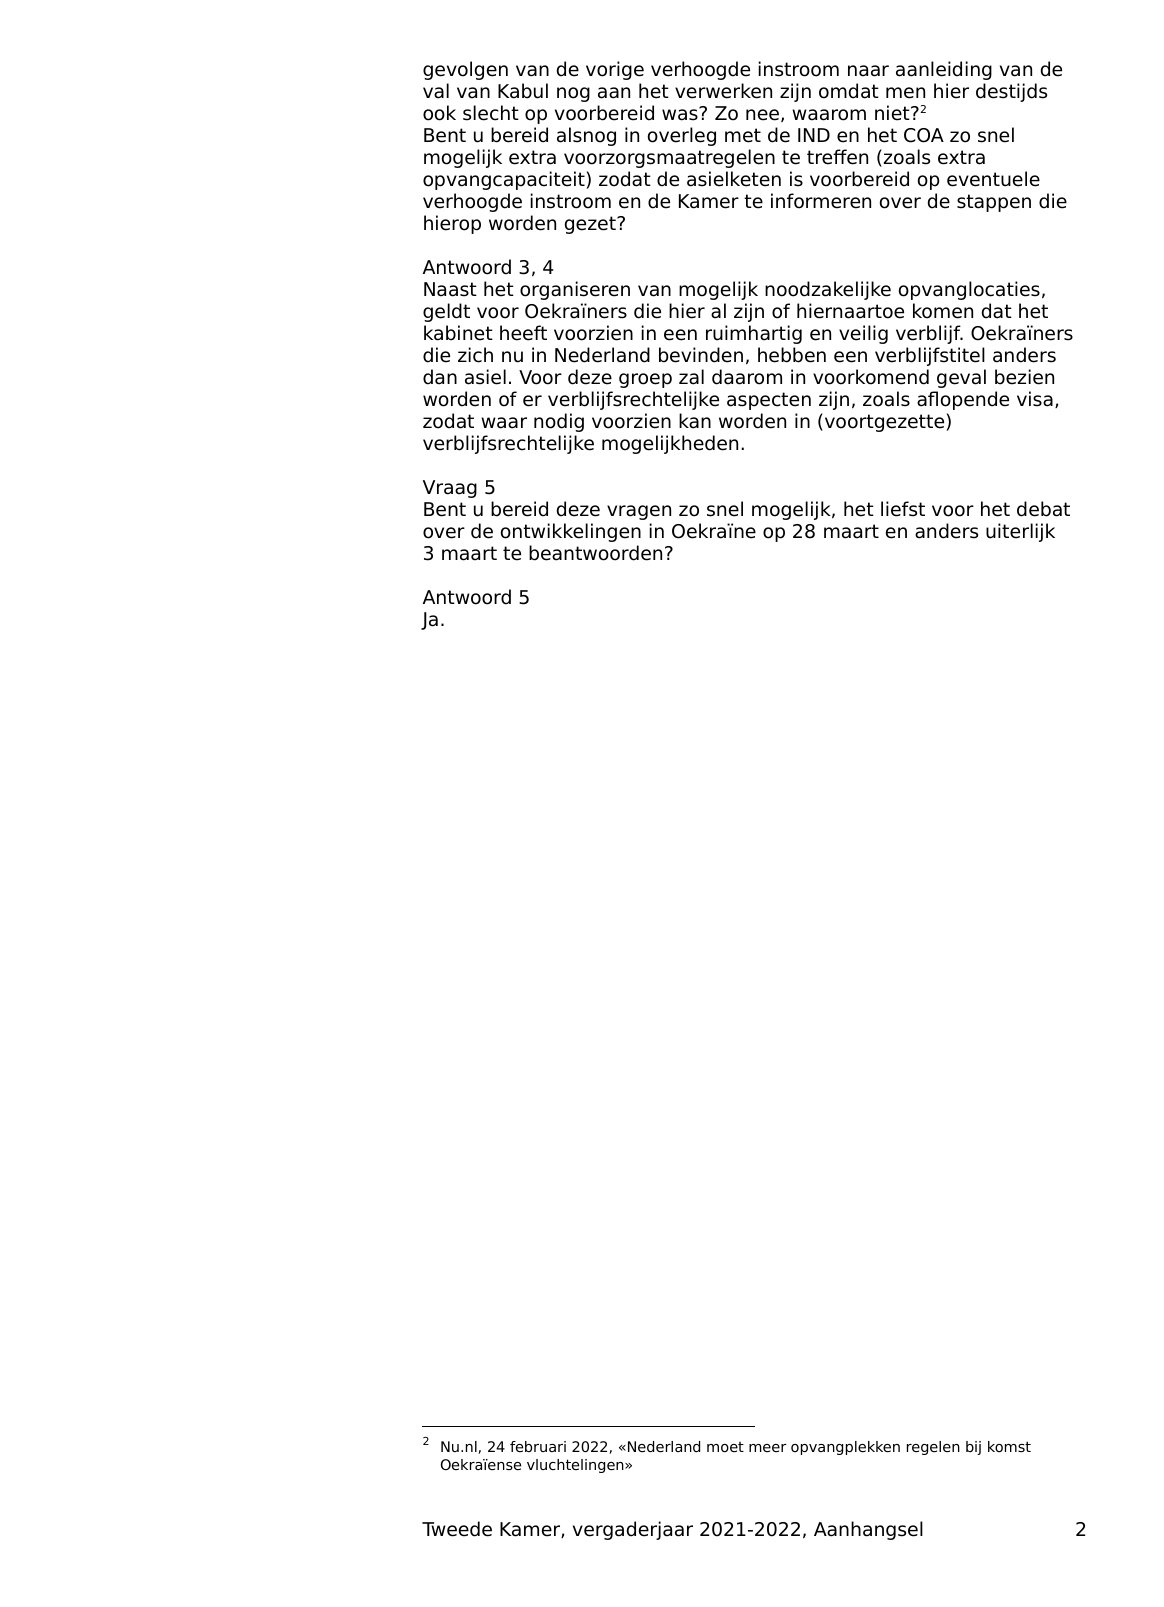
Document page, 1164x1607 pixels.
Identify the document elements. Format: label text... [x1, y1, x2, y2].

text Bent u bereid alsnog in overleg met de IND en het COA zo snel mogelijk extra voorzorgsmaatregelen te treffen (zoals extra opvangcapaciteit) zodat de asielketen is voorbereid op eventuele verhoogde instroom en de Kamer te informeren over de stappen die hierop worden gezet? [422, 125, 1087, 235]
text Antwoord 3, 4 [422, 257, 1087, 279]
text gevolgen van de vorige verhoogde instroom naar aanleiding van de val van Kabul nog aan het verwerken zijn omdat men hier destijds ook slecht op voorbereid was? Zo nee, waarom niet? [422, 59, 1087, 125]
text Naast het organiseren van mogelijk noodzakelijke opvanglocaties, geldt voor Oekraïners die hier al zijn of hiernaartoe komen dat het kabinet heeft voorzien in een ruimhartig en veilig verblijf. Oekraïners die zich nu in Nederland bevinden, hebben een verblijfstitel anders dan asiel. Voor deze groep zal daarom in voorkomend geval bezien worden of er verblijfsrechtelijke aspecten zijn, zoals aflopende visa, zodat waar nodig voorzien kan worden in (voortgezette) verblijfsrechtelijke mogelijkheden. [422, 279, 1087, 455]
text Bent u bereid deze vragen zo snel mogelijk, het liefst voor het debat over de ontwikkelingen in Oekraïne op 28 maart en anders uiterlijk 3 maart te beantwoorden? [422, 499, 1087, 565]
text Vraag 5 [422, 477, 1087, 499]
text Antwoord 5 [422, 587, 1087, 609]
text Ja. [422, 609, 1087, 631]
text Nu.nl, 24 februari 2022, «Nederland moet meer opvangplekken regelen bij komst Oekraïense vluchtelingen» [422, 1435, 1087, 1474]
